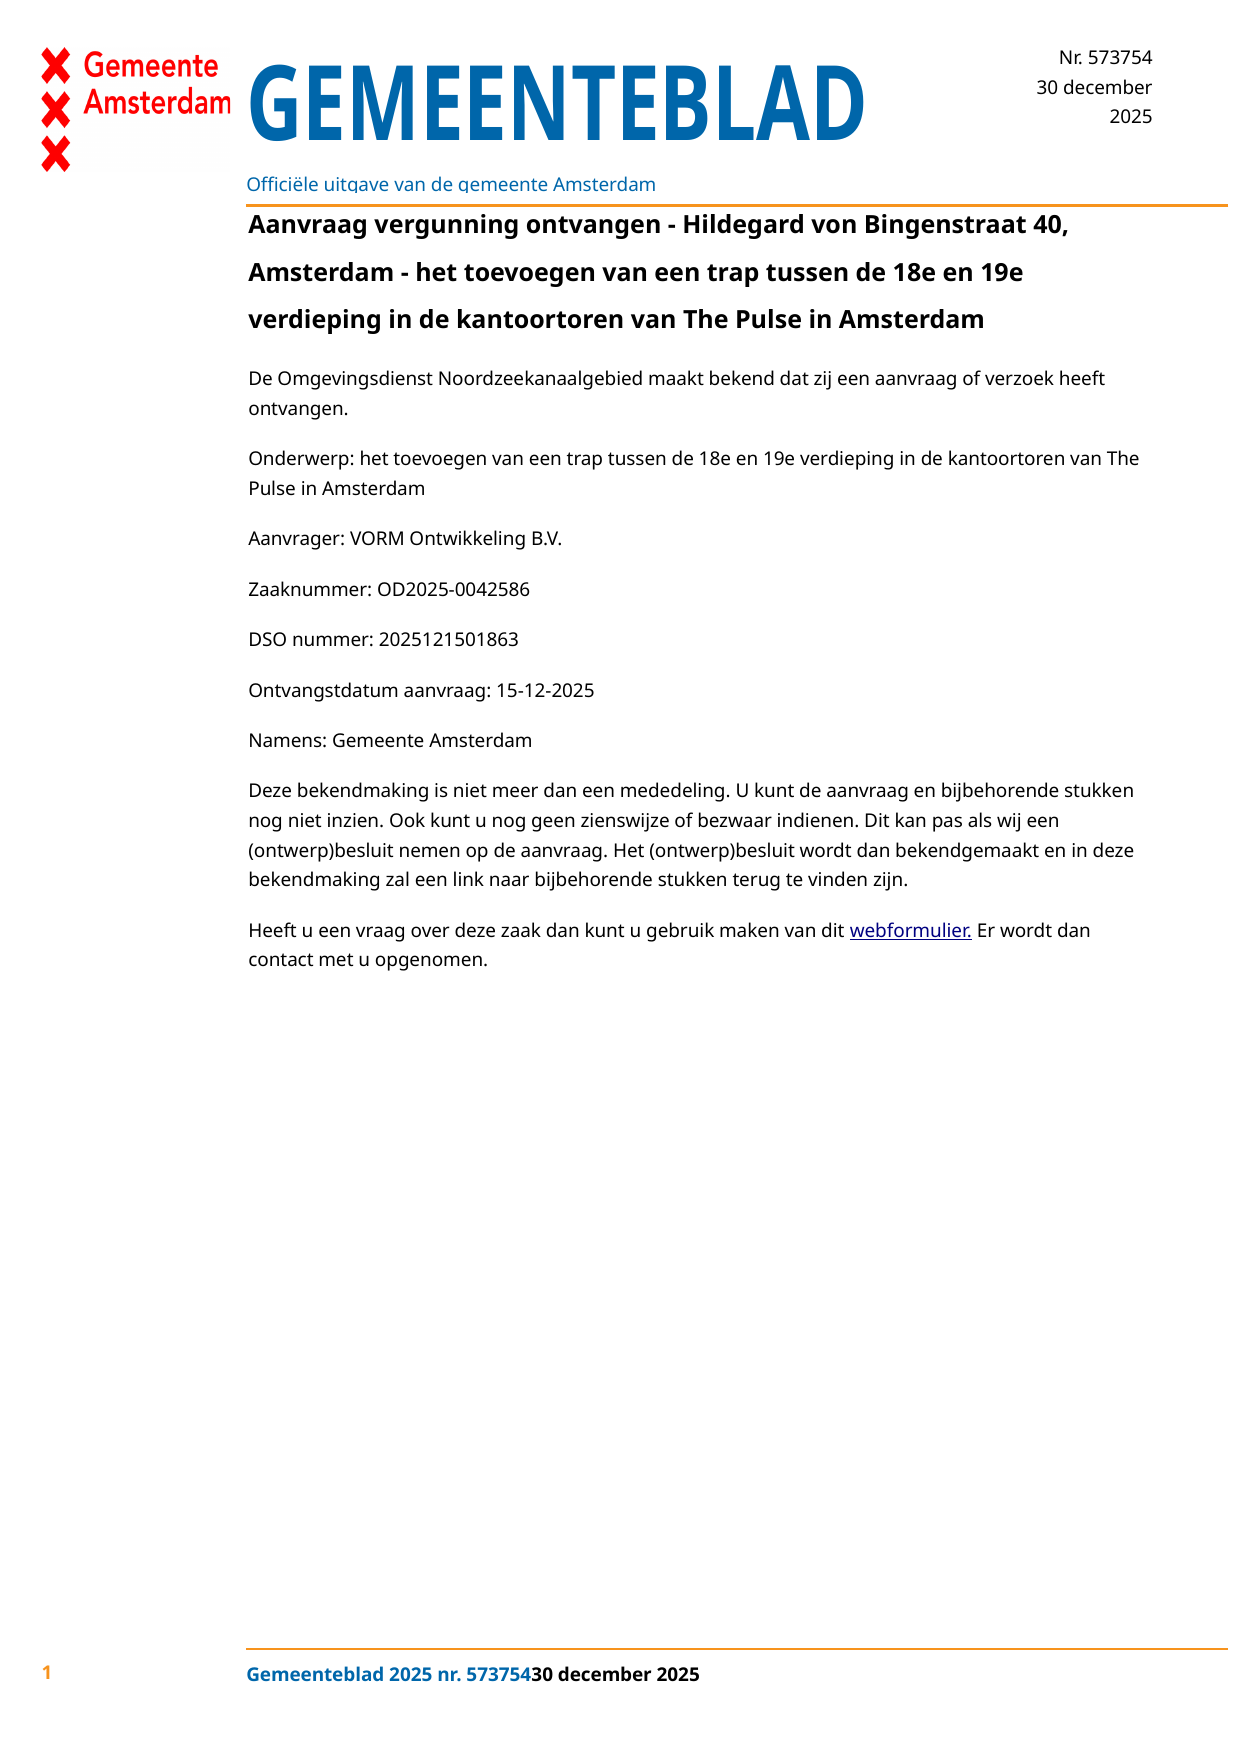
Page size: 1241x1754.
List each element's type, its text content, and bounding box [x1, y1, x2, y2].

text Aanvraag vergunning ontvangen - Hildegard von Bingenstraat 40, Amsterdam - het toevoegen van een trap tussen de 18e en 19e verdieping in de kantoortoren van The Pulse in Amsterdam [248, 207, 1152, 336]
text De Omgevingsdienst Noordzeekanaalgebied maakt bekend dat zij een aanvraag of verzoek heeft ontvangen. [248, 366, 1152, 421]
text Aanvrager: VORM Ontwikkeling B.V. [248, 526, 1152, 551]
text Heeft u een vraag over deze zaak dan kunt u gebruik maken van dit webformulier. Er wordt dan contact met u opgenomen. [248, 917, 1152, 972]
text Deze bekendmaking is niet meer dan een mededeling. U kunt de aanvraag en bijbehorende stukken nog niet inzien. Ook kunt u nog geen zienswijze of bezwaar indienen. Dit kan pas als wij een (ontwerp)besluit nemen op de aanvraag. Het (ontwerp)besluit wordt dan bekendgemaakt en in deze bekendmaking zal een link naar bijbehorende stukken terug te vinden zijn. [248, 778, 1152, 892]
picture [41, 47, 231, 172]
text Onderwerp: het toevoegen van een trap tussen de 18e en 19e verdieping in de kantoortoren van The Pulse in Amsterdam [248, 446, 1152, 501]
text DSO nummer: 2025121501863 [248, 626, 1152, 652]
text Zaaknummer: OD2025-0042586 [248, 576, 1152, 602]
text Ontvangstdatum aanvraag: 15-12-2025 [248, 677, 1152, 702]
text Namens: Gemeente Amsterdam [248, 727, 1152, 753]
